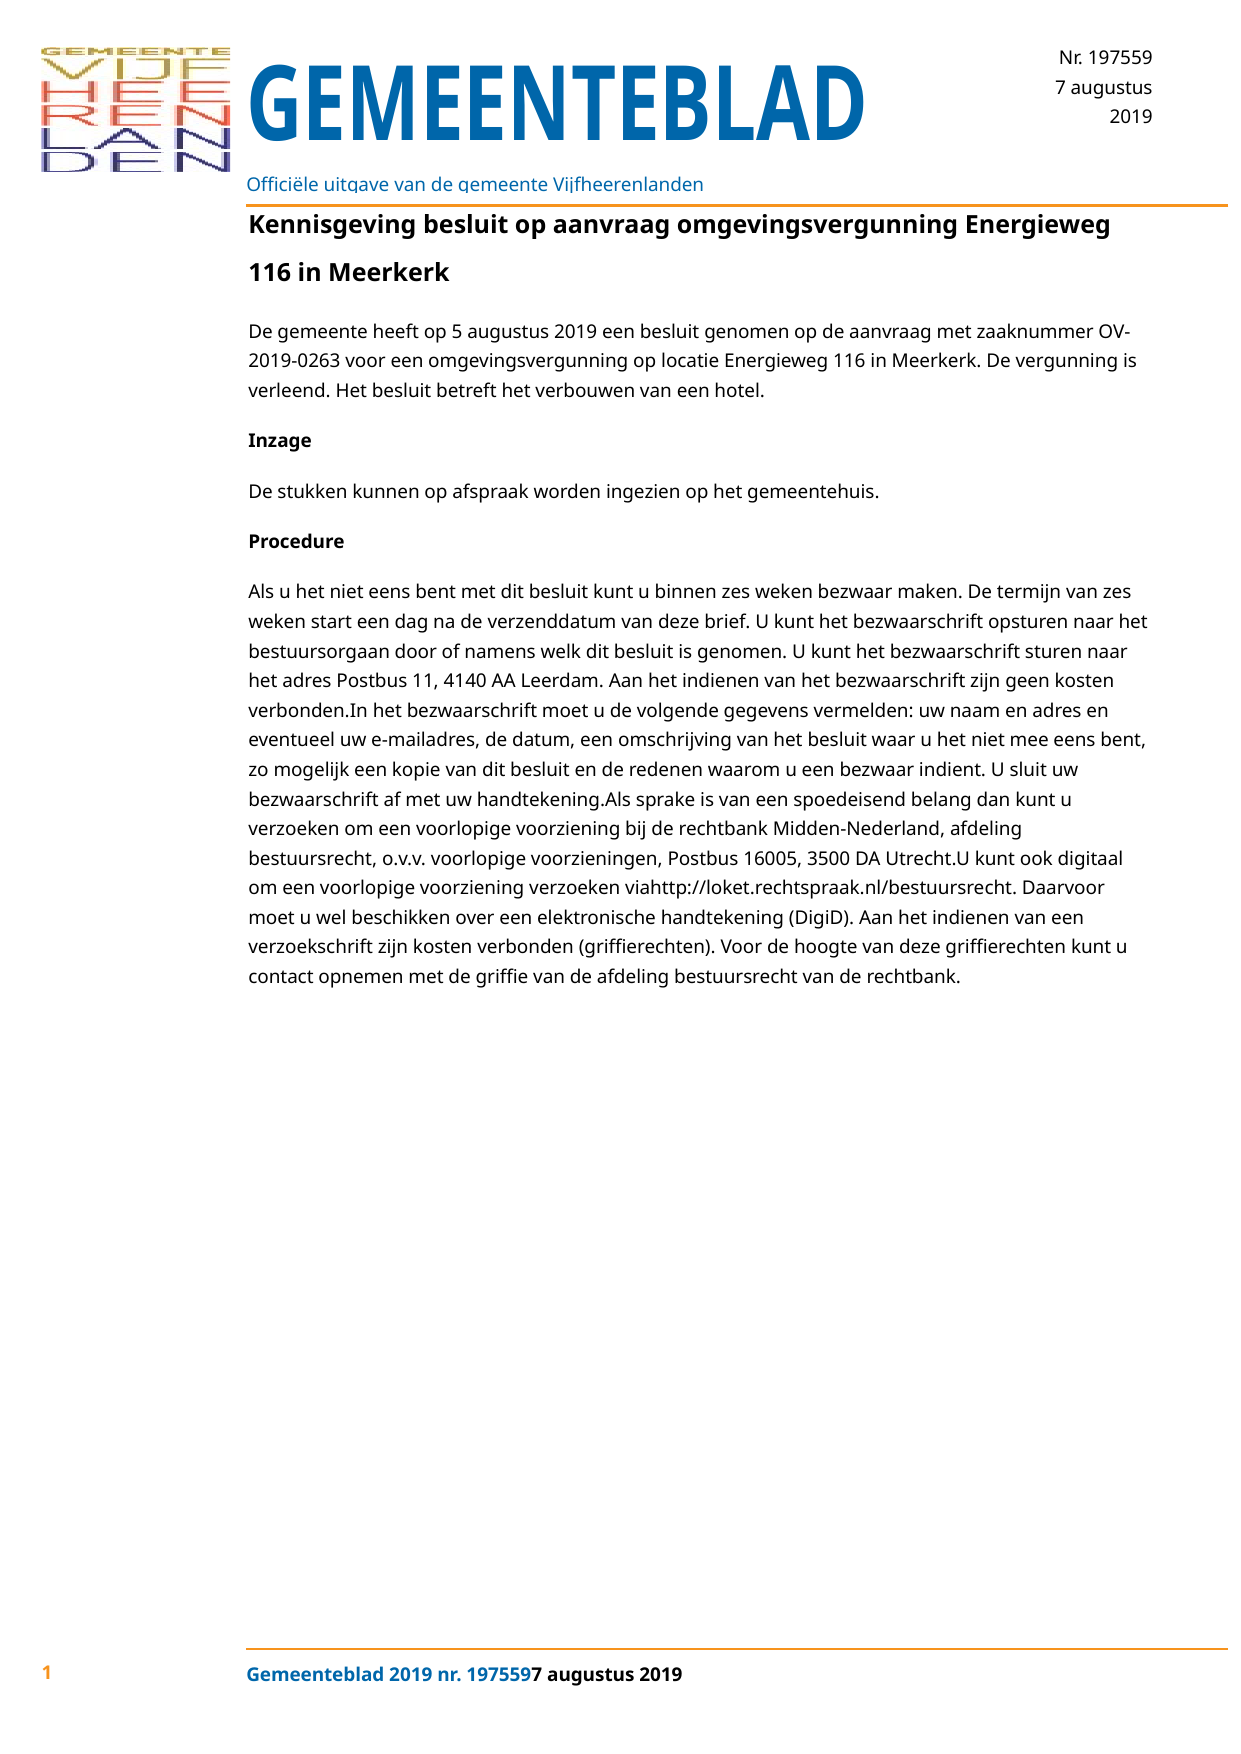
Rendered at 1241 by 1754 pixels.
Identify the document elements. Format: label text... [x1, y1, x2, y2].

picture [41, 47, 231, 172]
text De stukken kunnen op afspraak worden ingezien op het gemeentehuis. [248, 478, 1152, 504]
text Procedure [248, 528, 1152, 554]
text Inzage [248, 427, 1152, 453]
text Kennisgeving besluit op aanvraag omgevingsvergunning Energieweg 116 in Meerkerk [248, 207, 1152, 288]
text Als u het niet eens bent met dit besluit kunt u binnen zes weken bezwaar maken. De termijn van zes weken start een dag na de verzenddatum van deze brief. U kunt het bezwaarschrift opsturen naar het bestuursorgaan door of namens welk dit besluit is genomen. U kunt het bezwaarschrift sturen naar het adres Postbus 11, 4140 AA Leerdam. Aan het indienen van het bezwaarschrift zijn geen kosten verbonden.In het bezwaarschrift moet u de volgende gegevens vermelden: uw naam en adres en eventueel uw e-mailadres, de datum, een omschrijving van het besluit waar u het niet mee eens bent, zo mogelijk een kopie van dit besluit en de redenen waarom u een bezwaar indient. U sluit uw bezwaarschrift af met uw handtekening.Als sprake is van een spoedeisend belang dan kunt u verzoeken om een voorlopige voorziening bij de rechtbank Midden-Nederland, afdeling bestuursrecht, o.v.v. voorlopige voorzieningen, Postbus 16005, 3500 DA Utrecht.U kunt ook digitaal om een voorlopige voorziening verzoeken viahttp://loket.rechtspraak.nl/bestuursrecht. Daarvoor moet u wel beschikken over een elektronische handtekening (DigiD). Aan het indienen van een verzoekschrift zijn kosten verbonden (griffierechten). Voor de hoogte van deze griffierechten kunt u contact opnemen met de griffie van de afdeling bestuursrecht van de rechtbank. [248, 579, 1152, 989]
text De gemeente heeft op 5 augustus 2019 een besluit genomen op de aanvraag met zaaknummer OV-2019-0263 voor een omgevingsvergunning op locatie Energieweg 116 in Meerkerk. De vergunning is verleend. Het besluit betreft het verbouwen van een hotel. [248, 318, 1152, 403]
